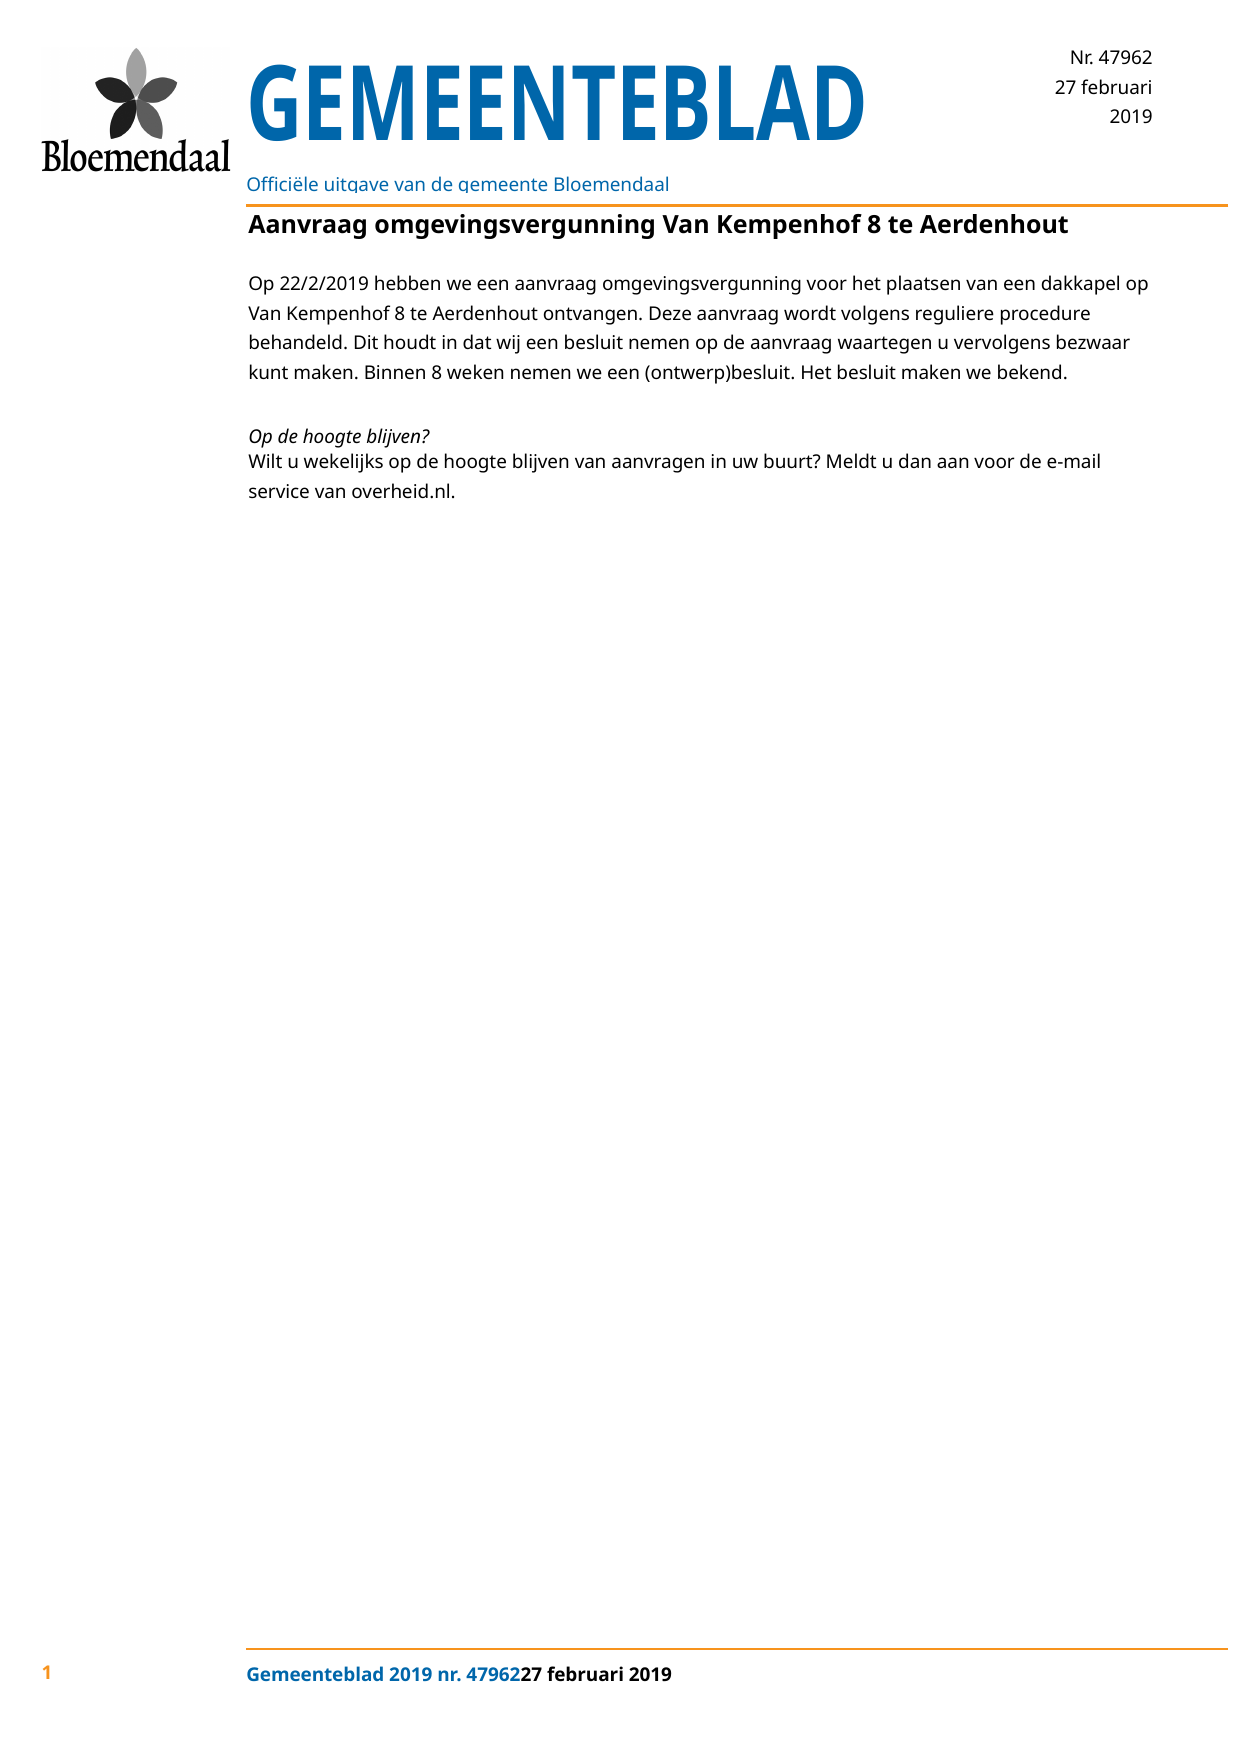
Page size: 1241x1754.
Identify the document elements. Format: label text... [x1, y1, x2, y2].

picture [41, 47, 231, 172]
text Aanvraag omgevingsvergunning Van Kempenhof 8 te Aerdenhout [248, 207, 1152, 241]
text Op de hoogte blijven? [248, 423, 1152, 449]
text Op 22/2/2019 hebben we een aanvraag omgevingsvergunning voor het plaatsen van een dakkapel op Van Kempenhof 8 te Aerdenhout ontvangen. Deze aanvraag wordt volgens reguliere procedure behandeld. Dit houdt in dat wij een besluit nemen op de aanvraag waartegen u vervolgens bezwaar kunt maken. Binnen 8 weken nemen we een (ontwerp)besluit. Het besluit maken we bekend. [248, 270, 1152, 385]
text Wilt u wekelijks op de hoogte blijven van aanvragen in uw buurt? Meldt u dan aan voor de e-mail service van overheid.nl. [248, 449, 1152, 504]
